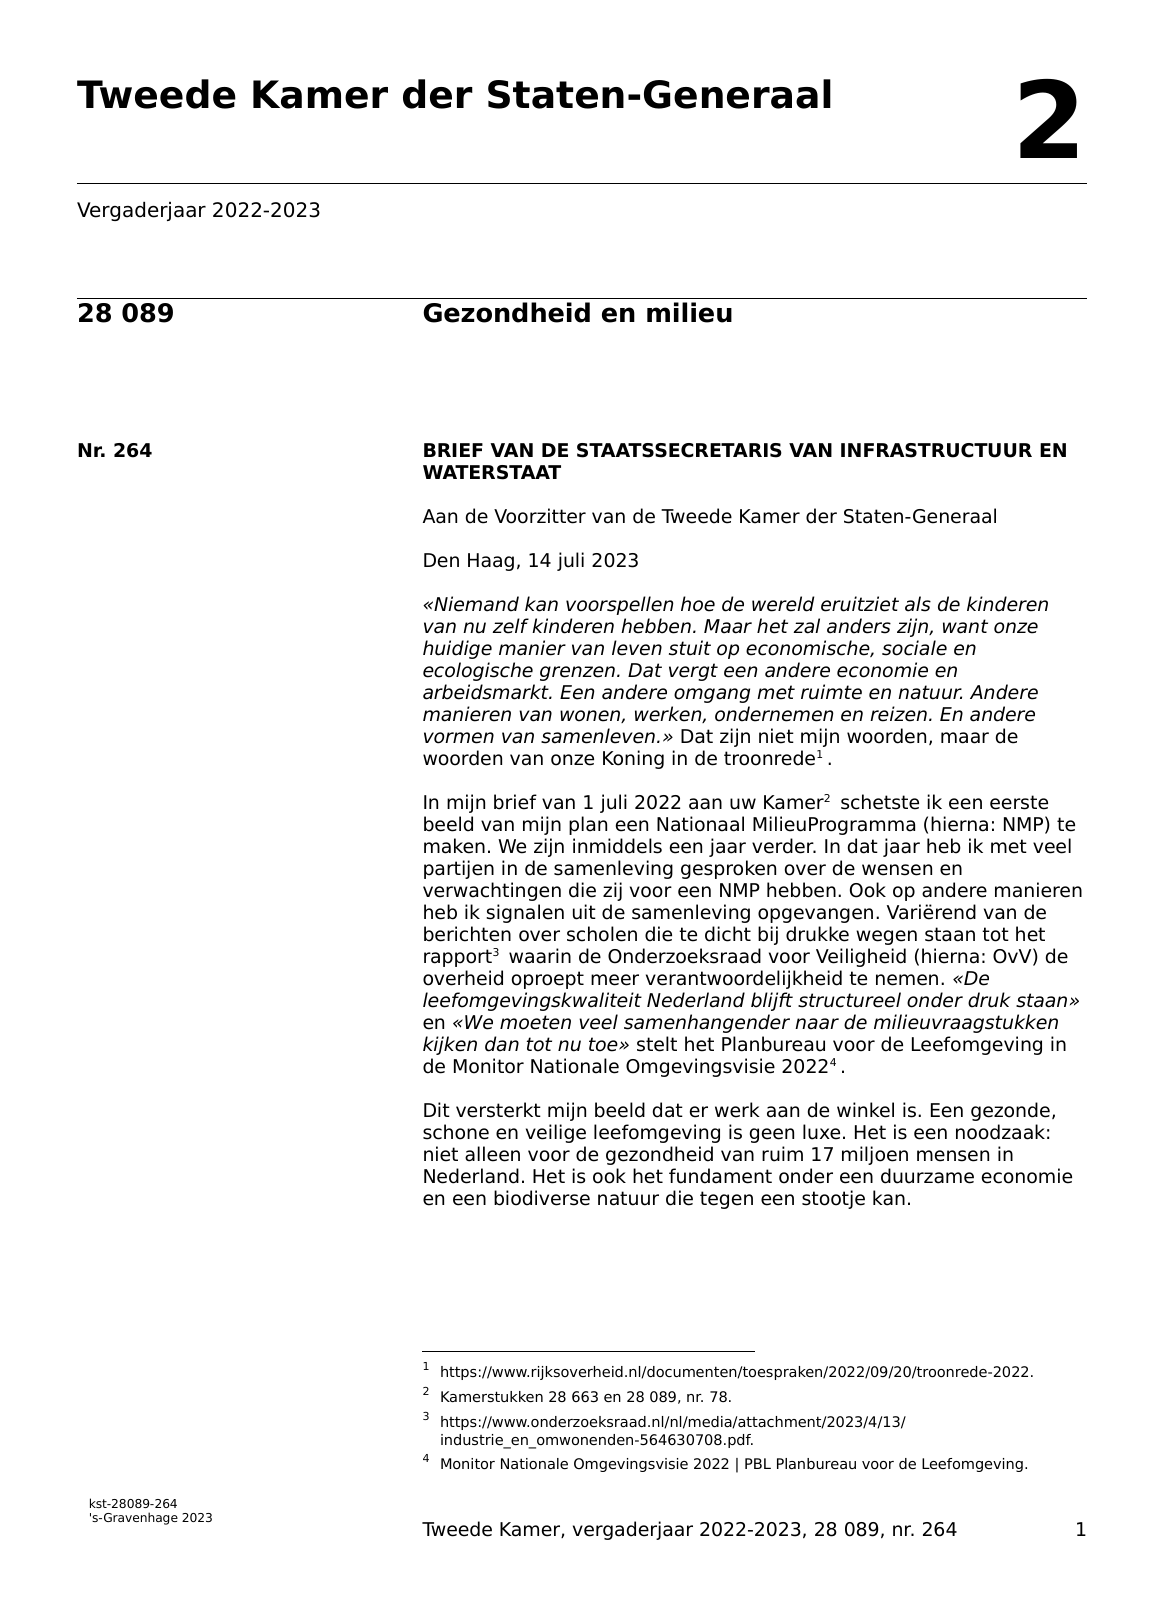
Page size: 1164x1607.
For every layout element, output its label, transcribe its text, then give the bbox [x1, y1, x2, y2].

text 's-Gravenhage 2023 [88, 1511, 323, 1525]
text https://www.rijksoverheid.nl/documenten/toespraken/2022/09/20/troonrede-2022. [422, 1360, 1087, 1382]
text In mijn brief van 1 juli 2022 aan uw Kamer schetste ik een eerste beeld van mijn plan een Nationaal MilieuProgramma (hierna: NMP) te maken. We zijn inmiddels een jaar verder. In dat jaar heb ik met veel partijen in de samenleving gesproken over de wensen en verwachtingen die zij voor een NMP hebben. Ook op andere manieren heb ik signalen uit de samenleving opgevangen. Variërend van de berichten over scholen die te dicht bij drukke wegen staan tot het rapport waarin de Onderzoeksraad voor Veiligheid (hierna: OvV) de overheid oproept meer verantwoordelijkheid te nemen. «De leefomgevingskwaliteit Nederland blijft structureel onder druk staan» en «We moeten veel samenhangender naar de milieuvraagstukken kijken dan tot nu toe» stelt het Planbureau voor de Leefomgeving in de Monitor Nationale Omgevingsvisie 2022. [422, 792, 1087, 1078]
text https://www.onderzoeksraad.nl/nl/media/attachment/2023/4/13/industrie_en_omwonenden-564630708.pdf. [422, 1410, 1087, 1449]
text Den Haag, 14 juli 2023 [422, 550, 1087, 572]
text Kamerstukken 28 663 en 28 089, nr. 78. [422, 1385, 1087, 1407]
table_header Tweede Kamer der Staten-Generaal [77, 59, 886, 183]
text Dit versterkt mijn beeld dat er werk aan de winkel is. Een gezonde, schone en veilige leefomgeving is geen luxe. Het is een noodzaak: niet alleen voor de gezondheid van ruim 17 miljoen mensen in Nederland. Het is ook het fundament onder een duurzame economie en een biodiverse natuur die tegen een stootje kan. [422, 1100, 1087, 1210]
text «Niemand kan voorspellen hoe de wereld eruitziet als de kinderen van nu zelf kinderen hebben. Maar het zal anders zijn, want onze huidige manier van leven stuit op economische, sociale en ecologische grenzen. Dat vergt een andere economie en arbeidsmarkt. Een andere omgang met ruimte en natuur. Andere manieren van wonen, werken, ondernemen en reizen. En andere vormen van samenleven.» Dat zijn niet mijn woorden, maar de woorden van onze Koning in de troonrede. [422, 594, 1087, 770]
table_header 2 [886, 59, 1087, 183]
subtitle Nr. 264 BRIEF VAN DE STAATSSECRETARIS VAN INFRASTRUCTUUR EN WATERSTAAT [77, 440, 1087, 484]
subtitle 28 089 Gezondheid en milieu [77, 299, 1087, 329]
text Aan de Voorzitter van de Tweede Kamer der Staten-Generaal [422, 506, 1087, 528]
text Monitor Nationale Omgevingsvisie 2022 | PBL Planbureau voor de Leefomgeving. [422, 1452, 1087, 1474]
text kst-28089-264 [88, 1497, 323, 1511]
table_cell Vergaderjaar 2022-2023 [77, 184, 1087, 298]
